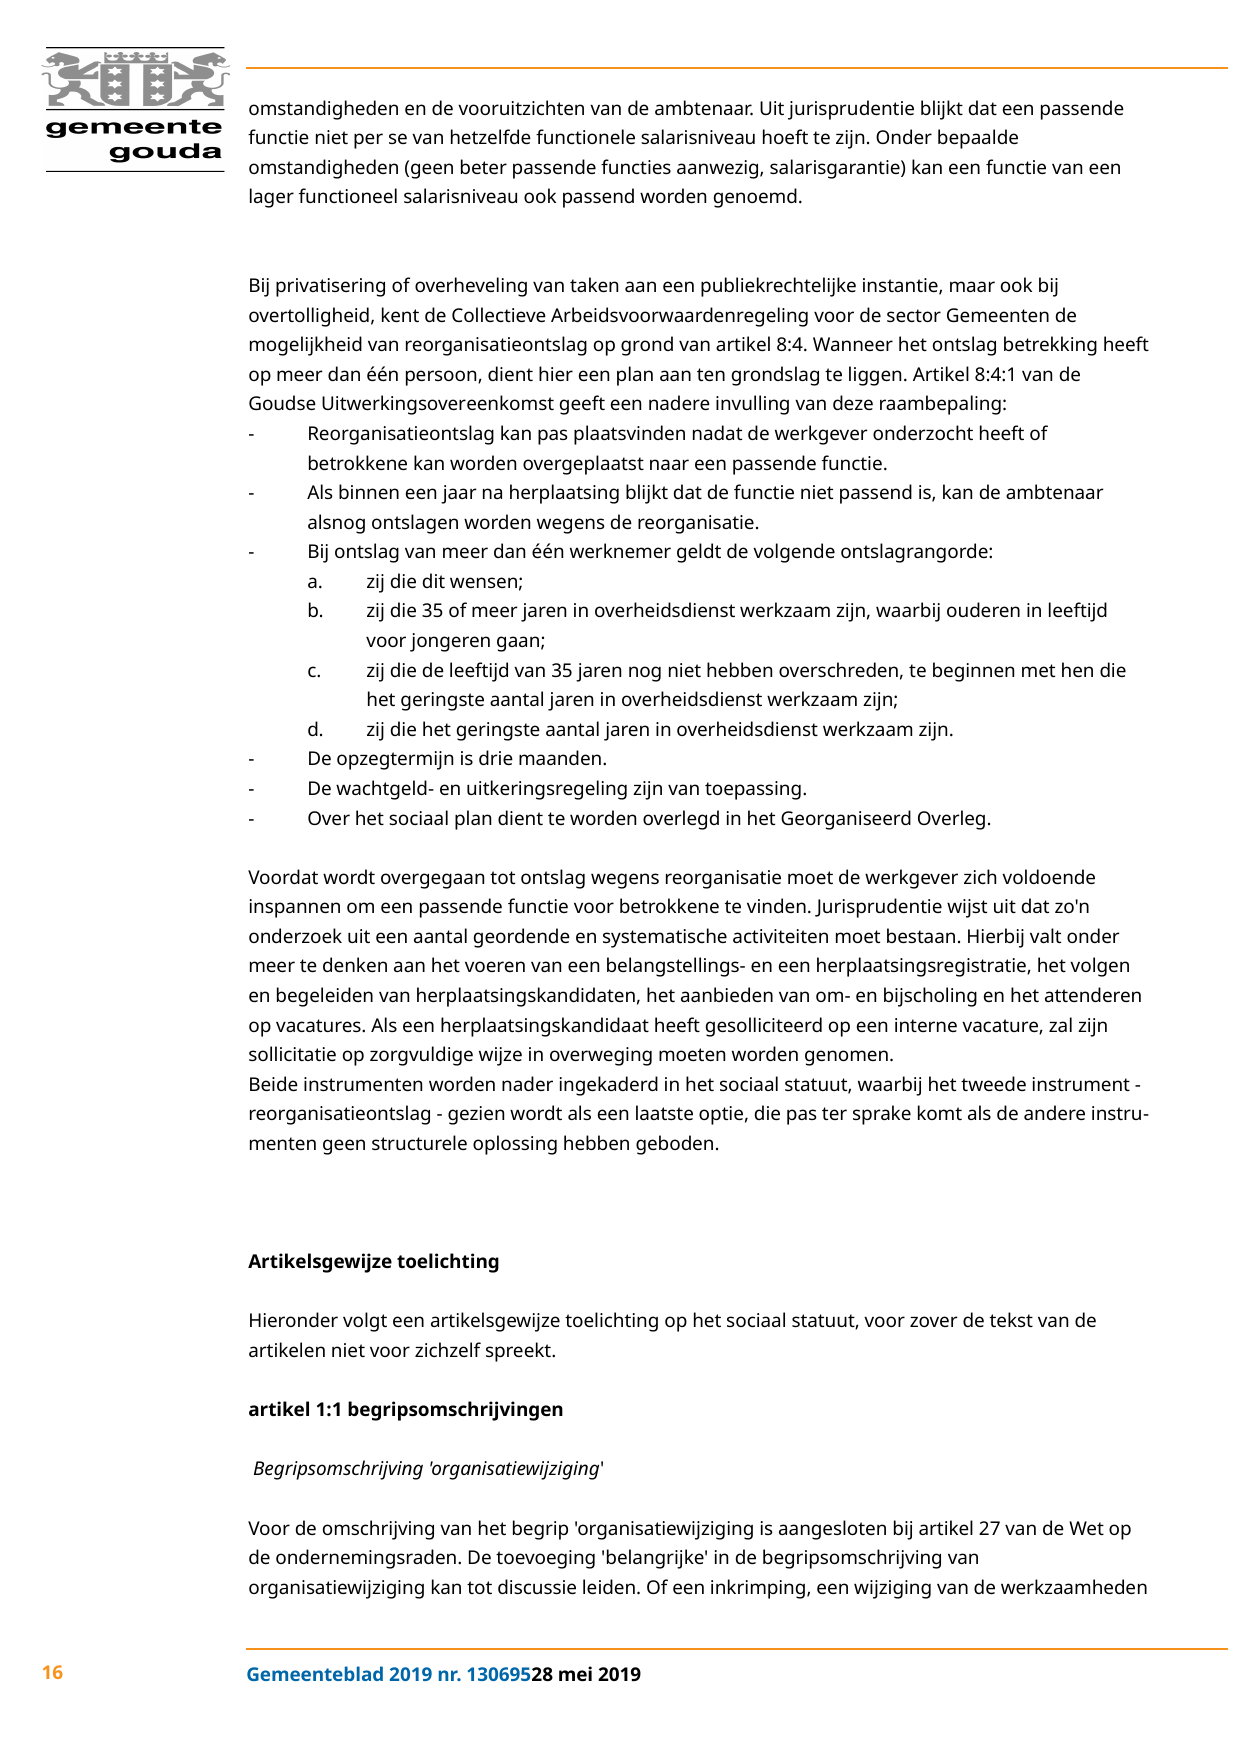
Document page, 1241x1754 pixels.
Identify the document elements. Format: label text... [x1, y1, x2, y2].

text Artikelsgewijze toelichting [248, 1248, 1152, 1274]
list De opzegtermijn is drie maanden. [248, 746, 1152, 771]
picture [41, 47, 231, 172]
text Bij privatisering of overheveling van taken aan een publiekrechtelijke instantie, maar ook bij overtollig­heid, kent de Collectieve Arbeidsvoorwaardenregeling voor de sector Gemeenten de mogelijkheid van reorgani­satieontslag op grond van artikel 8:4. Wanneer het ontslag betrekking heeft op meer dan één persoon, dient hier een plan aan ten grondslag te liggen. Artikel 8:4:1 van de Goudse Uitwerkingsover­eenkomst geeft een nadere invulling van deze raambepaling: [248, 272, 1152, 416]
list De wachtgeld- en uitkeringsregeling zijn van toepassing. [248, 775, 1152, 801]
list zij die de leeftijd van 35 jaren nog niet hebben overschreden, te beginnen met hen die het geringste aantal jaren in overheidsdienst werkzaam zijn; [307, 657, 1152, 712]
text omstandigheden en de vooruitzichten van de ambtenaar. Uit jurispru­dentie blijkt dat een passende functie niet per se van hetzelfde functionele salarisniveau hoeft te zijn. Onder bepaalde omstandigheden (geen beter passende functies aanwezig, salarisgarantie) kan een functie van een lager functioneel salarisniveau ook passend worden genoemd. [248, 95, 1152, 209]
list Over het sociaal plan dient te worden overlegd in het Georganiseerd Overleg. [248, 805, 1152, 831]
list Als binnen een jaar na herplaatsing blijkt dat de functie niet passend is, kan de ambtenaar alsnog ontslagen worden wegens de reorganisatie. [248, 479, 1152, 535]
text Voor de omschrijving van het begrip 'organisatiewijziging is aangesloten bij artikel 27 van de Wet op de ondernemingsraden. De toevoeging 'belangrijke' in de begripsomschrijving van organisatiewijziging kan tot discussie leiden. Of een inkrimping, een wijziging van de werkzaamheden [248, 1515, 1152, 1600]
text artikel 1:1 begripsomschrijvingen [248, 1396, 1152, 1422]
list zij die het geringste aantal jaren in overheidsdienst werkzaam zijn. [307, 716, 1152, 742]
list Reorganisatieontslag kan pas plaatsvinden nadat de werkgever onderzocht heeft of betrokkene kan worden overgeplaatst naar een passende functie. [248, 420, 1152, 476]
text Hieronder volgt een artikelsgewijze toelichting op het sociaal statuut, voor zover de tekst van de artikelen niet voor zichzelf spreekt. [248, 1308, 1152, 1363]
text Begripsomschrijving 'organisatiewijziging' [248, 1456, 1152, 1481]
list zij die 35 of meer jaren in overheidsdienst werkzaam zijn, waarbij ouderen in leeftijd voor jongeren gaan; [307, 598, 1152, 653]
list Bij ontslag van meer dan één werknemer geldt de volgende ontslagrangorde: [248, 538, 1152, 564]
list zij die dit wensen; [307, 568, 1152, 594]
text Beide instrumenten worden nader ingekaderd in het sociaal statuut, waarbij het tweede instrument - reorganisatieontslag - gezien wordt als een laatste optie, die pas ter sprake komt als de andere instru­men­ten geen structurele oplossing hebben geboden. [248, 1071, 1152, 1156]
text Voordat wordt overgegaan tot ontslag wegens reorganisatie moet de werkgever zich voldoende inspan­nen om een passende functie voor betrokkene te vinden. Jurisprudentie wijst uit dat zo'n onderzoek uit een aantal geordende en systematische activiteiten moet bestaan. Hierbij valt onder meer te denken aan het voeren van een belangstellings- en een herplaatsingsregistratie, het volgen en begeleiden van herplaat­singskandidaten, het aanbieden van om- en bijscholing en het attenderen op vacatures. Als een herplaat­singskandidaat heeft gesolliciteerd op een interne vacature, zal zijn sollicitatie op zorgvuldige wijze in overweging moeten worden genomen. [248, 864, 1152, 1067]
